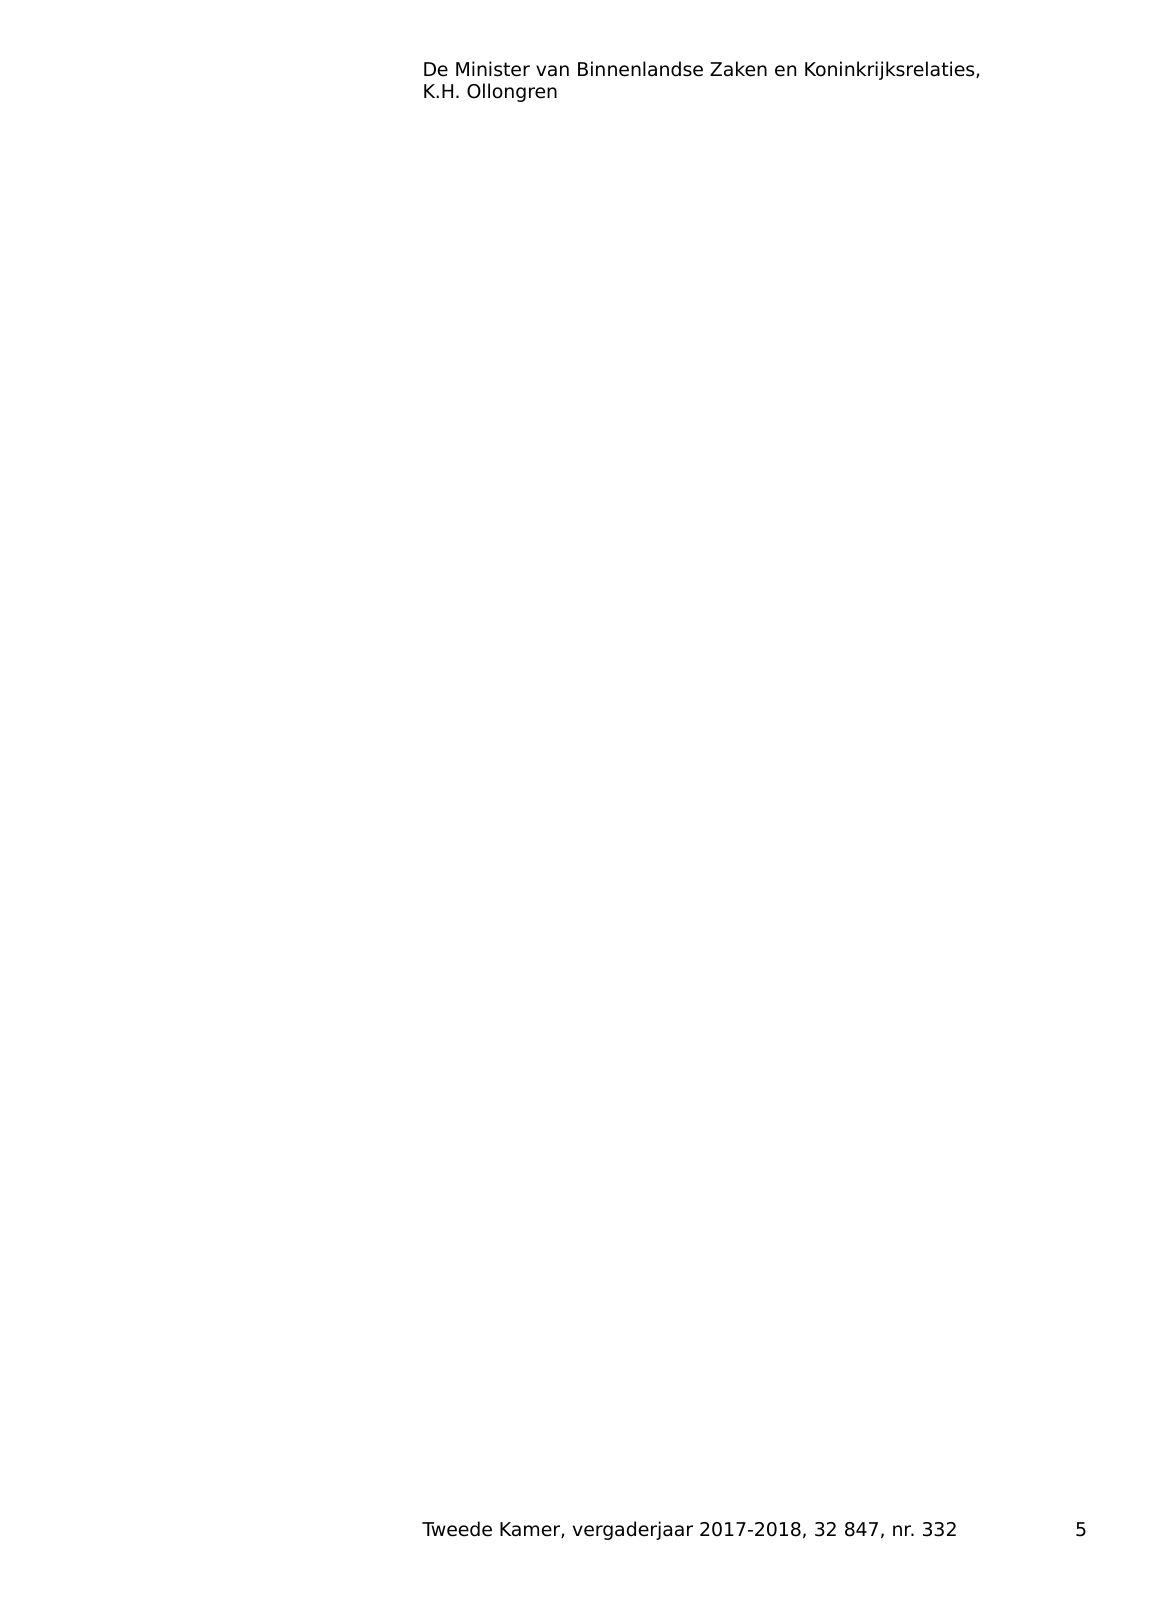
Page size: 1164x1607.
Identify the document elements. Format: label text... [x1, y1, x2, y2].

text De Minister van Binnenlandse Zaken en Koninkrijksrelaties, K.H. Ollongren [422, 59, 1087, 103]
